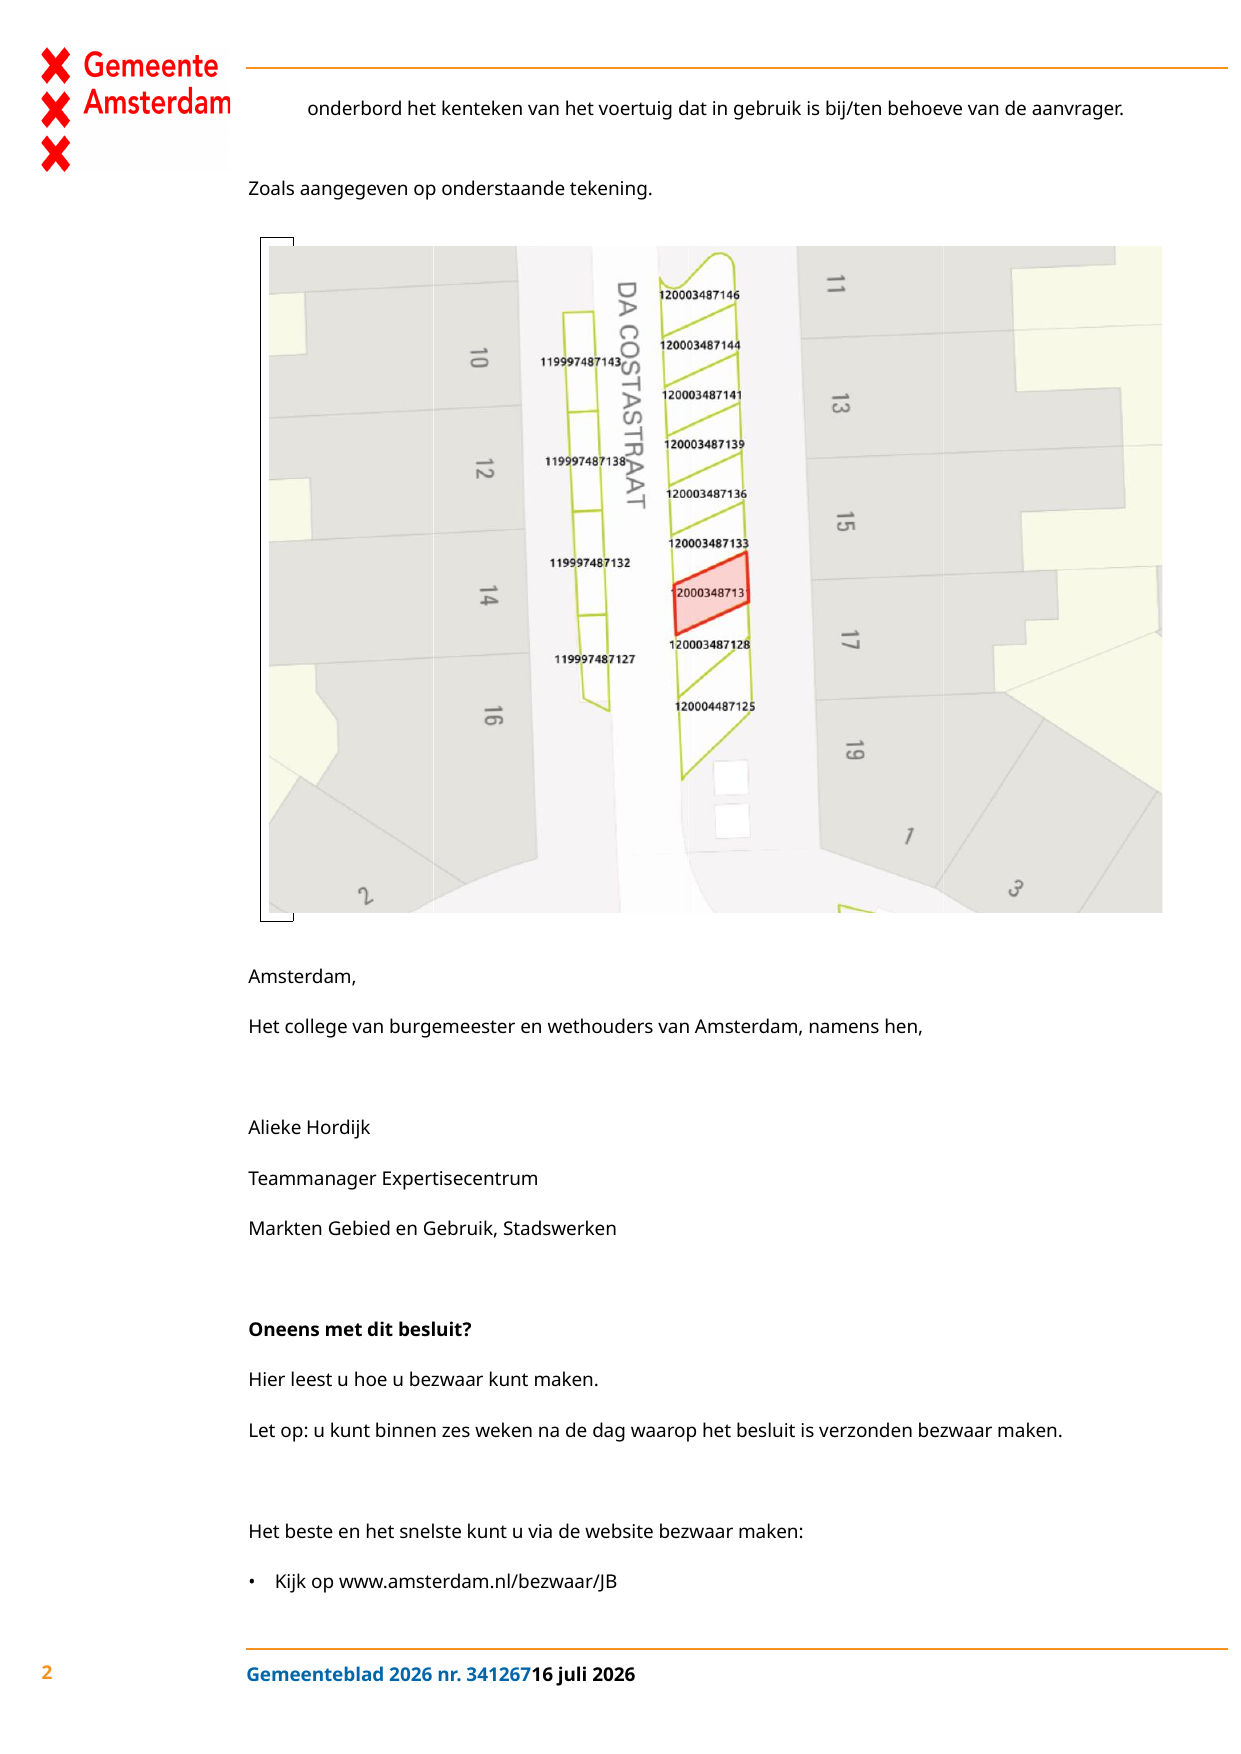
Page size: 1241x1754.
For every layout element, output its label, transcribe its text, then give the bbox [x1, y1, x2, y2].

text Het college van burgemeester en wethouders van Amsterdam, namens hen, [248, 1014, 1152, 1039]
text Hier leest u hoe u bezwaar kunt maken. [248, 1367, 1152, 1392]
picture [41, 47, 231, 172]
text Let op: u kunt binnen zes weken na de dag waarop het besluit is verzonden bezwaar maken. [248, 1417, 1152, 1443]
text Teammanager Expertisecentrum [248, 1165, 1152, 1191]
text Amsterdam, [248, 963, 1152, 989]
text Oneens met dit besluit? [248, 1316, 1152, 1342]
text Zoals aangegeven op onderstaande tekening. [248, 175, 1152, 201]
list onderbord het kenteken van het voertuig dat in gebruik is bij/ten behoeve van de aanvrager. [248, 95, 1152, 121]
picture [268, 246, 1163, 913]
text • Kijk op www.amsterdam.nl/bezwaar/JB [248, 1568, 1152, 1594]
text Markten Gebied en Gebruik, Stadswerken [248, 1215, 1152, 1241]
text Het beste en het snelste kunt u via de website bezwaar maken: [248, 1518, 1152, 1544]
text Alieke Hordijk [248, 1114, 1152, 1140]
